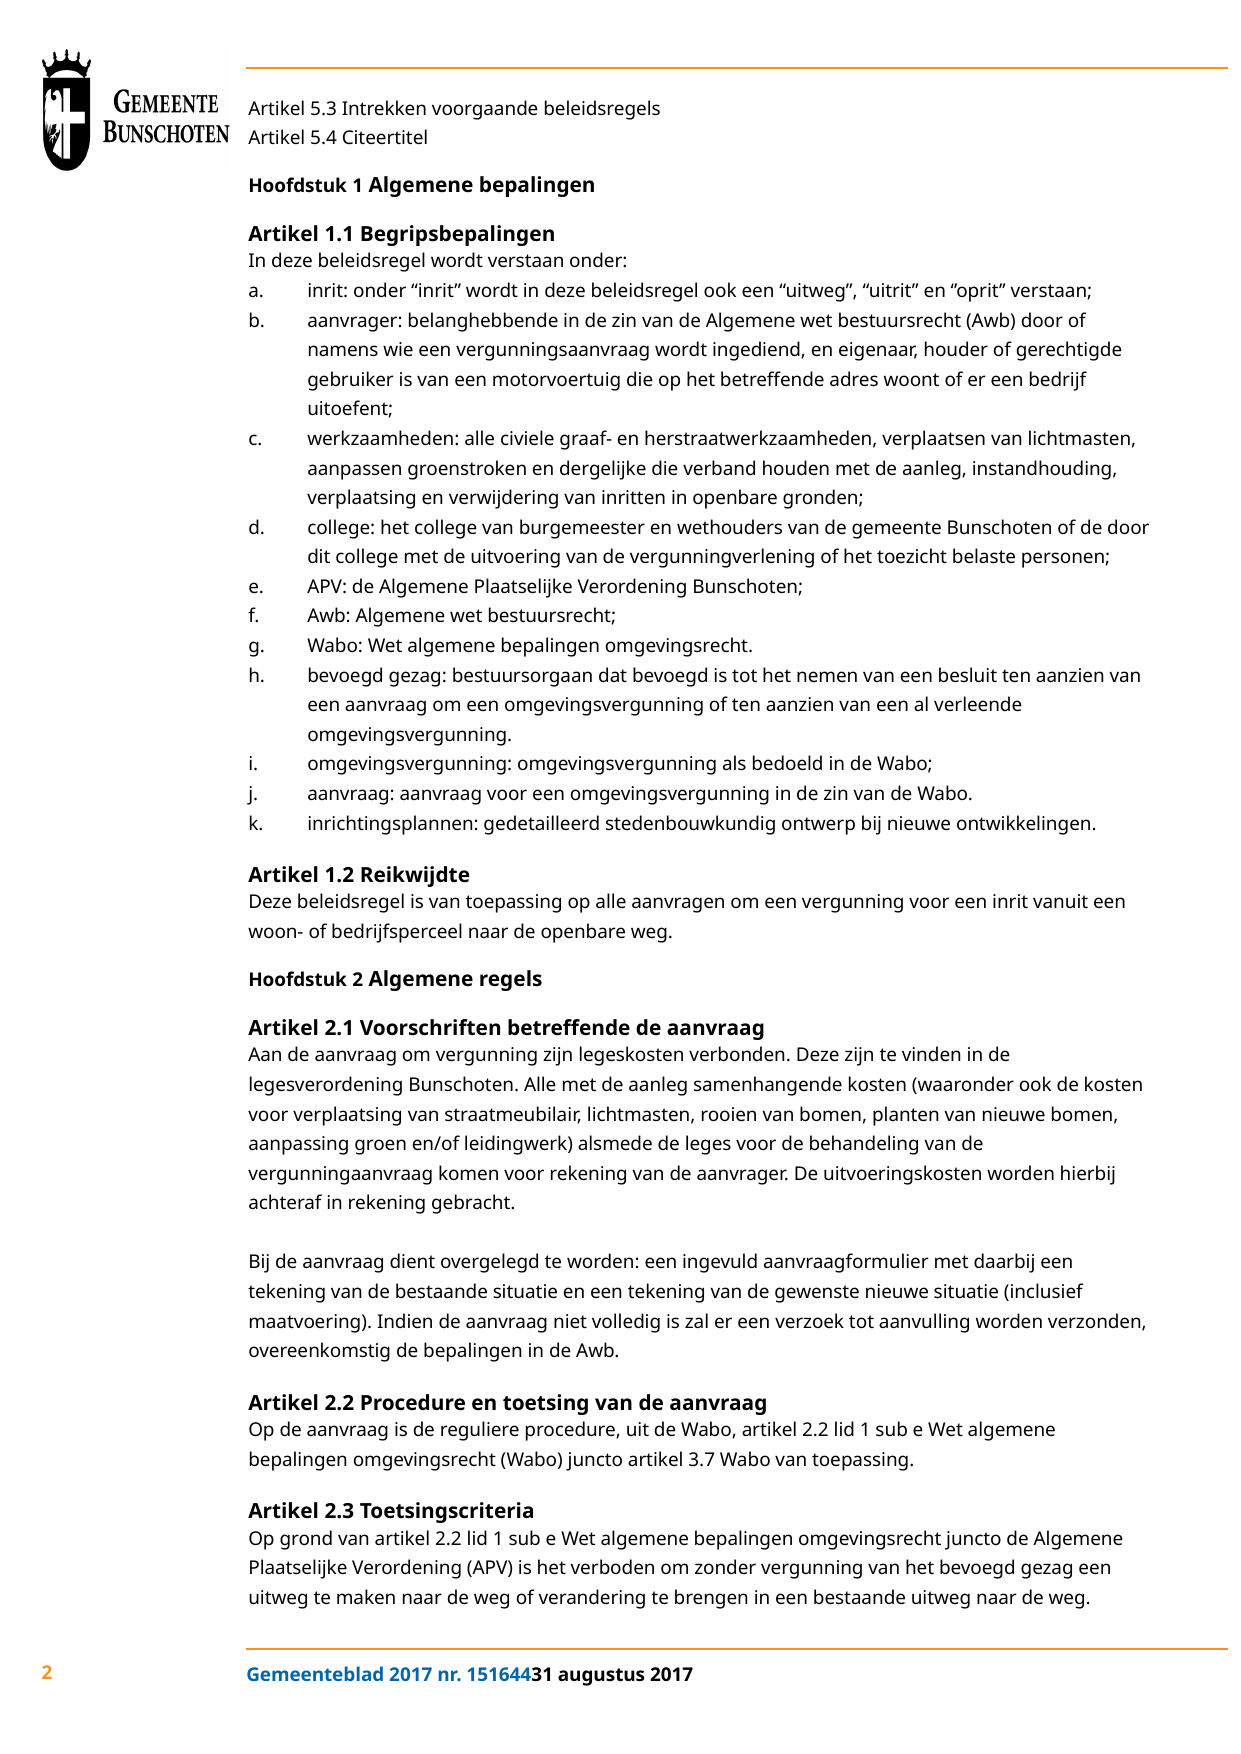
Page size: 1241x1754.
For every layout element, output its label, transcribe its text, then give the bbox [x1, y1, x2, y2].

text Artikel 2.1 Voorschriften betreffende de aanvraag [248, 1013, 1152, 1042]
text Deze beleidsregel is van toepassing op alle aanvragen om een vergunning voor een inrit vanuit een woon- of bedrijfsperceel naar de openbare weg. [248, 889, 1152, 944]
list omgevingsvergunning: omgevingsvergunning als bedoeld in de Wabo; [248, 751, 1152, 776]
list inrichtingsplannen: gedetailleerd stedenbouwkundig ontwerp bij nieuwe ontwikkelingen. [248, 810, 1152, 836]
picture [41, 47, 231, 172]
list bevoegd gezag: bestuursorgaan dat bevoegd is tot het nemen van een besluit ten aanzien van een aanvraag om een omgevingsvergunning of ten aanzien van een al verleende omgevingsvergunning. [248, 662, 1152, 747]
list Wabo: Wet algemene bepalingen omgevingsrecht. [248, 632, 1152, 658]
text Artikel 1.1 Begripsbepalingen [248, 219, 1152, 248]
list aanvraag: aanvraag voor een omgevingsvergunning in de zin van de Wabo. [248, 780, 1152, 806]
list college: het college van burgemeester en wethouders van de gemeente Bunschoten of de door dit college met de uitvoering van de vergunningverlening of het toezicht belaste personen; [248, 514, 1152, 569]
list werkzaamheden: alle civiele graaf- en herstraatwerkzaamheden, verplaatsen van lichtmasten, aanpassen groenstroken en dergelijke die verband houden met de aanleg, instandhouding, verplaatsing en verwijdering van inritten in openbare gronden; [248, 425, 1152, 510]
list Awb: Algemene wet bestuursrecht; [248, 603, 1152, 628]
text Hoofdstuk 1 Algemene bepalingen [248, 170, 1152, 198]
text Hoofdstuk 2 Algemene regels [248, 964, 1152, 992]
text Bij de aanvraag dient overgelegd te worden: een ingevuld aanvraagformulier met daarbij een tekening van de bestaande situatie en een tekening van de gewenste nieuwe situatie (inclusief maatvoering). Indien de aanvraag niet volledig is zal er een verzoek tot aanvulling worden verzonden, overeenkomstig de bepalingen in de Awb. [248, 1249, 1152, 1363]
text Op grond van artikel 2.2 lid 1 sub e Wet algemene bepalingen omgevingsrecht juncto de Algemene Plaatselijke Verordening (APV) is het verboden om zonder vergunning van het bevoegd gezag een uitweg te maken naar de weg of verandering te brengen in een bestaande uitweg naar de weg. [248, 1525, 1152, 1609]
text Artikel 2.2 Procedure en toetsing van de aanvraag [248, 1388, 1152, 1416]
list aanvrager: belanghebbende in de zin van de Algemene wet bestuursrecht (Awb) door of namens wie een vergunningsaanvraag wordt ingediend, en eigenaar, houder of gerechtigde gebruiker is van een motorvoertuig die op het betreffende adres woont of er een bedrijf uitoefent; [248, 307, 1152, 421]
text Artikel 5.3 Intrekken voorgaande beleidsregels [248, 95, 1152, 121]
text Artikel 5.4 Citeertitel [248, 124, 1152, 150]
text Artikel 2.3 Toetsingscriteria [248, 1496, 1152, 1525]
text In deze beleidsregel wordt verstaan onder: [248, 248, 1152, 273]
list APV: de Algemene Plaatselijke Verordening Bunschoten; [248, 573, 1152, 599]
text Aan de aanvraag om vergunning zijn legeskosten verbonden. Deze zijn te vinden in de legesverordening Bunschoten. Alle met de aanleg samenhangende kosten (waaronder ook de kosten voor verplaatsing van straatmeubilair, lichtmasten, rooien van bomen, planten van nieuwe bomen, aanpassing groen en/of leidingwerk) alsmede de leges voor de behandeling van de vergunningaanvraag komen voor rekening van de aanvrager. De uitvoeringskosten worden hierbij achteraf in rekening gebracht. [248, 1042, 1152, 1215]
list inrit: onder “inrit” wordt in deze beleidsregel ook een “uitweg”, “uitrit” en ‘’oprit’’ verstaan; [248, 277, 1152, 303]
text Op de aanvraag is de reguliere procedure, uit de Wabo, artikel 2.2 lid 1 sub e Wet algemene bepalingen omgevingsrecht (Wabo) juncto artikel 3.7 Wabo van toepassing. [248, 1416, 1152, 1472]
text Artikel 1.2 Reikwijdte [248, 860, 1152, 889]
